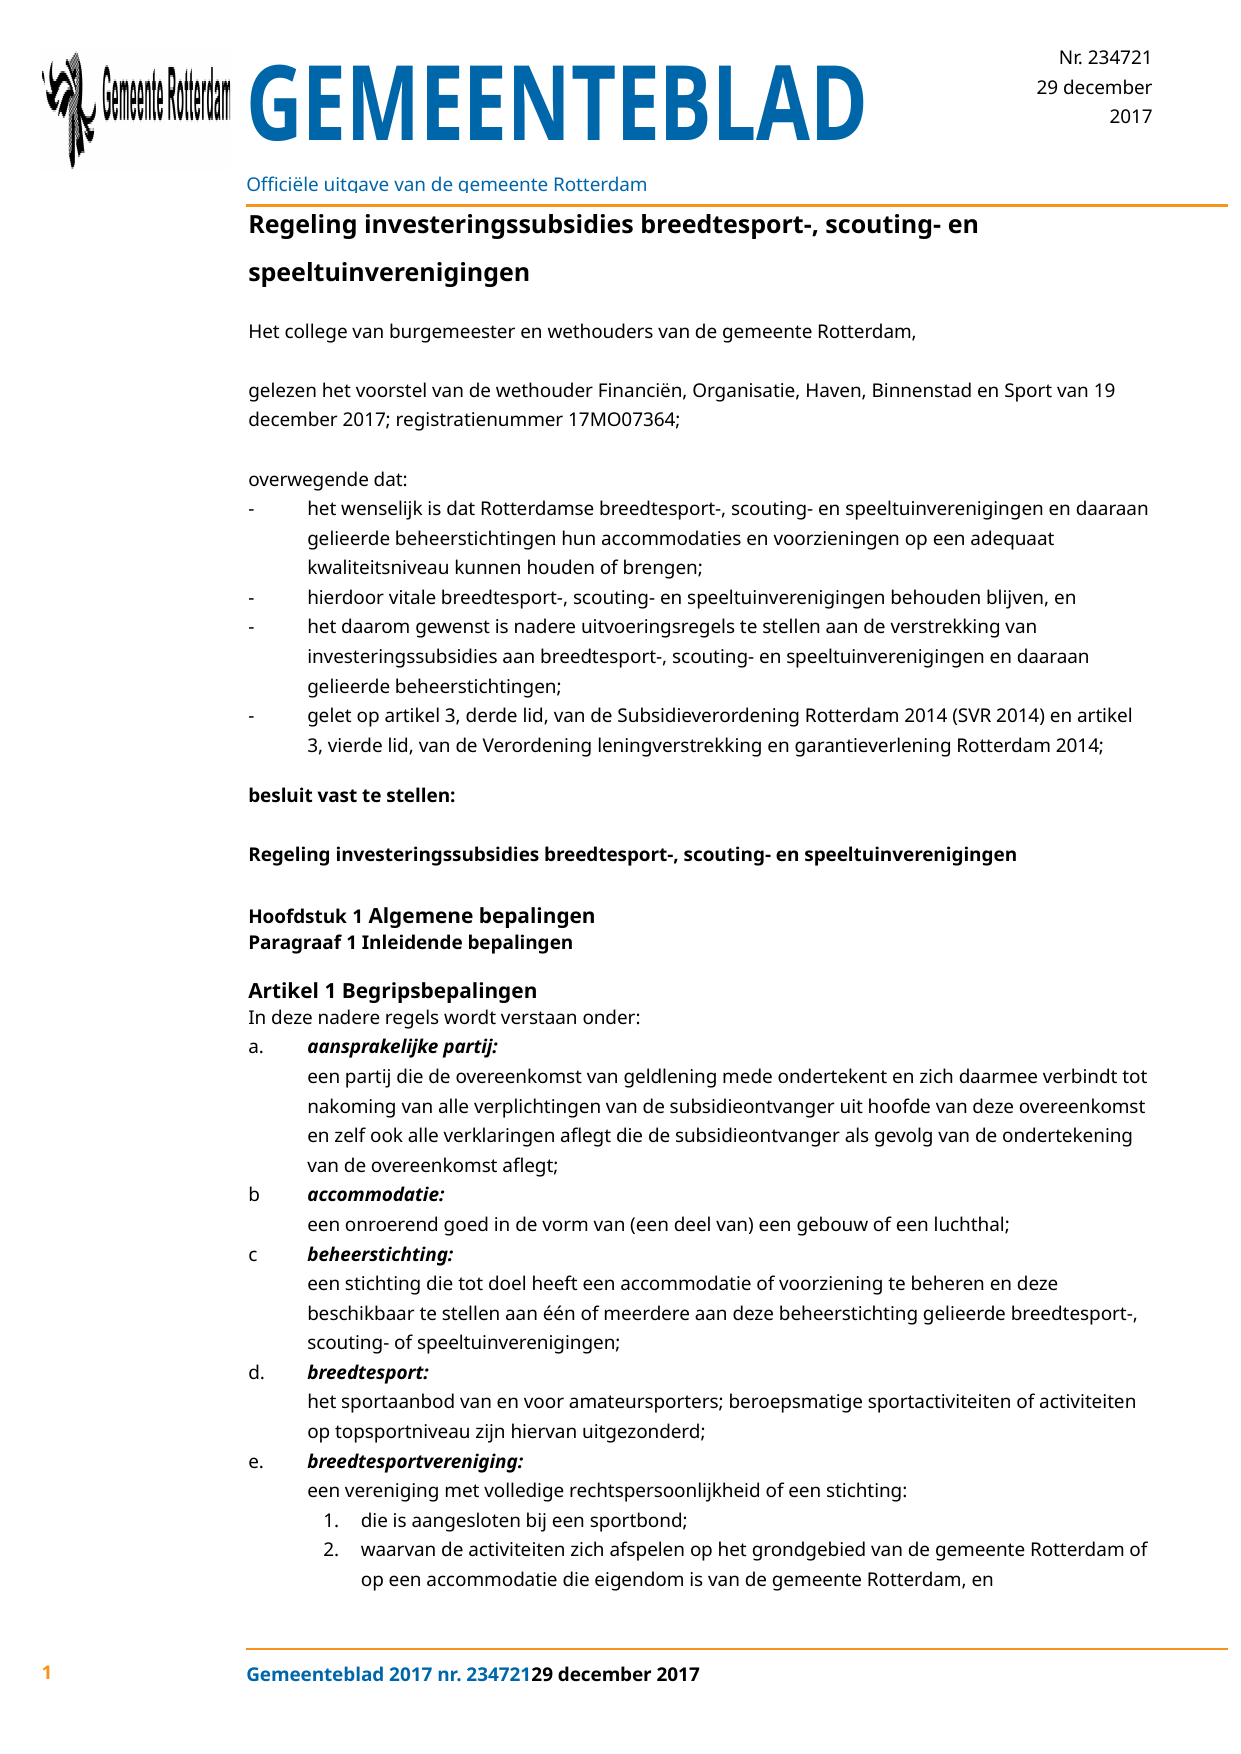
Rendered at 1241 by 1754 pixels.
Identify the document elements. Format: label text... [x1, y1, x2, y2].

text Regeling investeringssubsidies breedtesport-, scouting- en speeltuinverenigingen [248, 207, 1152, 288]
text besluit vast te stellen: [248, 782, 1152, 808]
list het wenselijk is dat Rotterdamse breedtesport-, scouting- en speeltuinverenigingen en daaraan gelieerde beheerstichtingen hun accommodaties en voorzieningen op een adequaat kwaliteitsniveau kunnen houden of brengen; [248, 495, 1152, 580]
picture [41, 47, 231, 172]
text In deze nadere regels wordt verstaan onder: [248, 1004, 1152, 1030]
list een partij die de overeenkomst van geldlening mede ondertekent en zich daarmee verbindt tot nakoming van alle verplichtingen van de subsidieontvanger uit hoofde van deze overeenkomst en zelf ook alle verklaringen aflegt die de subsidieontvanger als gevolg van de ondertekening van de overeenkomst aflegt; [248, 1063, 1152, 1178]
text Paragraaf 1 Inleidende bepalingen [248, 929, 1152, 955]
list die is aangesloten bij een sportbond; [323, 1507, 1152, 1533]
text Hoofdstuk 1 Algemene bepalingen [248, 901, 1152, 929]
list een vereniging met volledige rechtspersoonlijkheid of een stichting: [248, 1477, 1152, 1503]
list breedtesport: [248, 1359, 1152, 1385]
text Het college van burgemeester en wethouders van de gemeente Rotterdam, [248, 318, 1152, 344]
text gelezen het voorstel van de wethouder Financiën, Organisatie, Haven, Binnenstad en Sport van 19 december 2017; registratienummer 17MO07364; [248, 377, 1152, 432]
list breedtesportvereniging: [248, 1448, 1152, 1474]
list een onroerend goed in de vorm van (een deel van) een gebouw of een luchthal; [248, 1211, 1152, 1237]
list aansprakelijke partij: [248, 1034, 1152, 1059]
list een stichting die tot doel heeft een accommodatie of voorziening te beheren en deze beschikbaar te stellen aan één of meerdere aan deze beheerstichting gelieerde breedtesport-, scouting- of speeltuinverenigingen; [248, 1270, 1152, 1355]
list hierdoor vitale breedtesport-, scouting- en speeltuinverenigingen behouden blijven, en [248, 584, 1152, 610]
text overwegende dat: [248, 466, 1152, 492]
list gelet op artikel 3, derde lid, van de Subsidieverordening Rotterdam 2014 (SVR 2014) en artikel 3, vierde lid, van de Verordening leningverstrekking en garantieverlening Rotterdam 2014; [248, 702, 1152, 758]
text Regeling investeringssubsidies breedtesport-, scouting- en speeltuinverenigingen [248, 842, 1152, 867]
list beheerstichting: [248, 1241, 1152, 1267]
list het sportaanbod van en voor amateursporters; beroepsmatige sportactiviteiten of activiteiten op topsportniveau zijn hiervan uitgezonderd; [248, 1389, 1152, 1444]
list waarvan de activiteiten zich afspelen op het grondgebied van de gemeente Rotterdam of op een accommodatie die eigendom is van de gemeente Rotterdam, en [323, 1537, 1152, 1592]
list accommodatie: [248, 1182, 1152, 1207]
list het daarom gewenst is nadere uitvoeringsregels te stellen aan de verstrekking van investeringssubsidies aan breedtesport-, scouting- en speeltuinverenigingen en daaraan gelieerde beheerstichtingen; [248, 614, 1152, 699]
text Artikel 1 Begripsbepalingen [248, 976, 1152, 1004]
